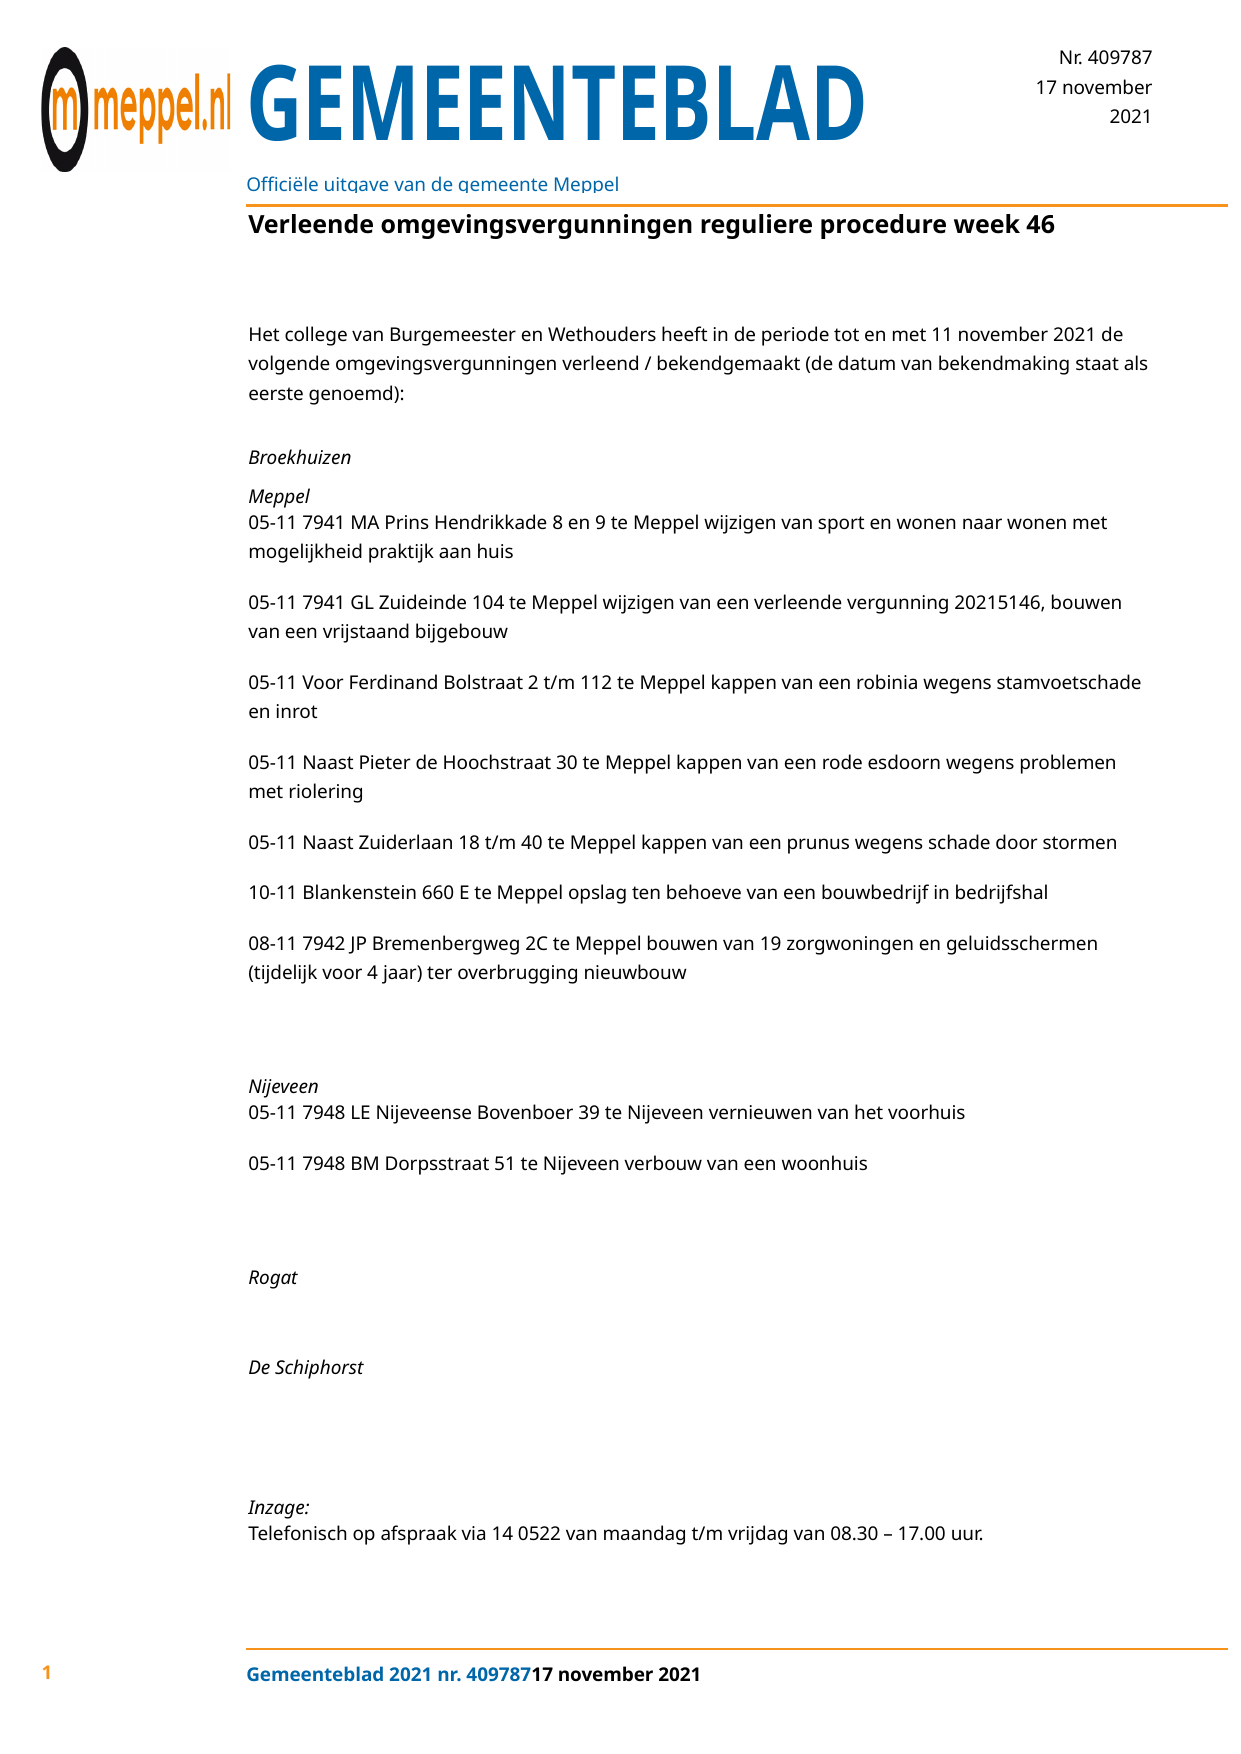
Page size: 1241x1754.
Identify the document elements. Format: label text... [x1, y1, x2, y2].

text Nijeveen [248, 1074, 1152, 1099]
text 05-11 Naast Pieter de Hoochstraat 30 te Meppel kappen van een rode esdoorn wegens problemen met riolering [248, 749, 1152, 804]
text De Schiphorst [248, 1354, 1152, 1379]
picture [41, 47, 231, 172]
text 05-11 7941 GL Zuideinde 104 te Meppel wijzigen van een verleende vergunning 20215146, bouwen van een vrijstaand bijgebouw [248, 589, 1152, 644]
text 05-11 Naast Zuiderlaan 18 t/m 40 te Meppel kappen van een prunus wegens schade door stormen [248, 829, 1152, 854]
text 08-11 7942 JP Bremenbergweg 2C te Meppel bouwen van 19 zorgwoningen en geluidsschermen (tijdelijk voor 4 jaar) ter overbrugging nieuwbouw [248, 930, 1152, 985]
text 05-11 7948 BM Dorpsstraat 51 te Nijeveen verbouw van een woonhuis [248, 1150, 1152, 1176]
text Meppel [248, 483, 1152, 509]
text Telefonisch op afspraak via 14 0522 van maandag t/m vrijdag van 08.30 – 17.00 uur. [248, 1520, 1152, 1545]
text 05-11 7948 LE Nijeveense Bovenboer 39 te Nijeveen vernieuwen van het voorhuis [248, 1099, 1152, 1125]
text Broekhuizen [248, 444, 1152, 469]
text Het college van Burgemeester en Wethouders heeft in de periode tot en met 11 november 2021 de volgende omgevingsvergunningen verleend / bekendgemaakt (de datum van bekendmaking staat als eerste genoemd): [248, 321, 1152, 406]
text 10-11 Blankenstein 660 E te Meppel opslag ten behoeve van een bouwbedrijf in bedrijfshal [248, 879, 1152, 905]
text 05-11 7941 MA Prins Hendrikkade 8 en 9 te Meppel wijzigen van sport en wonen naar wonen met mogelijkheid praktijk aan huis [248, 509, 1152, 564]
text Verleende omgevingsvergunningen reguliere procedure week 46 [248, 207, 1152, 241]
text Rogat [248, 1264, 1152, 1290]
text Inzage: [248, 1494, 1152, 1520]
text 05-11 Voor Ferdinand Bolstraat 2 t/m 112 te Meppel kappen van een robinia wegens stamvoetschade en inrot [248, 669, 1152, 724]
